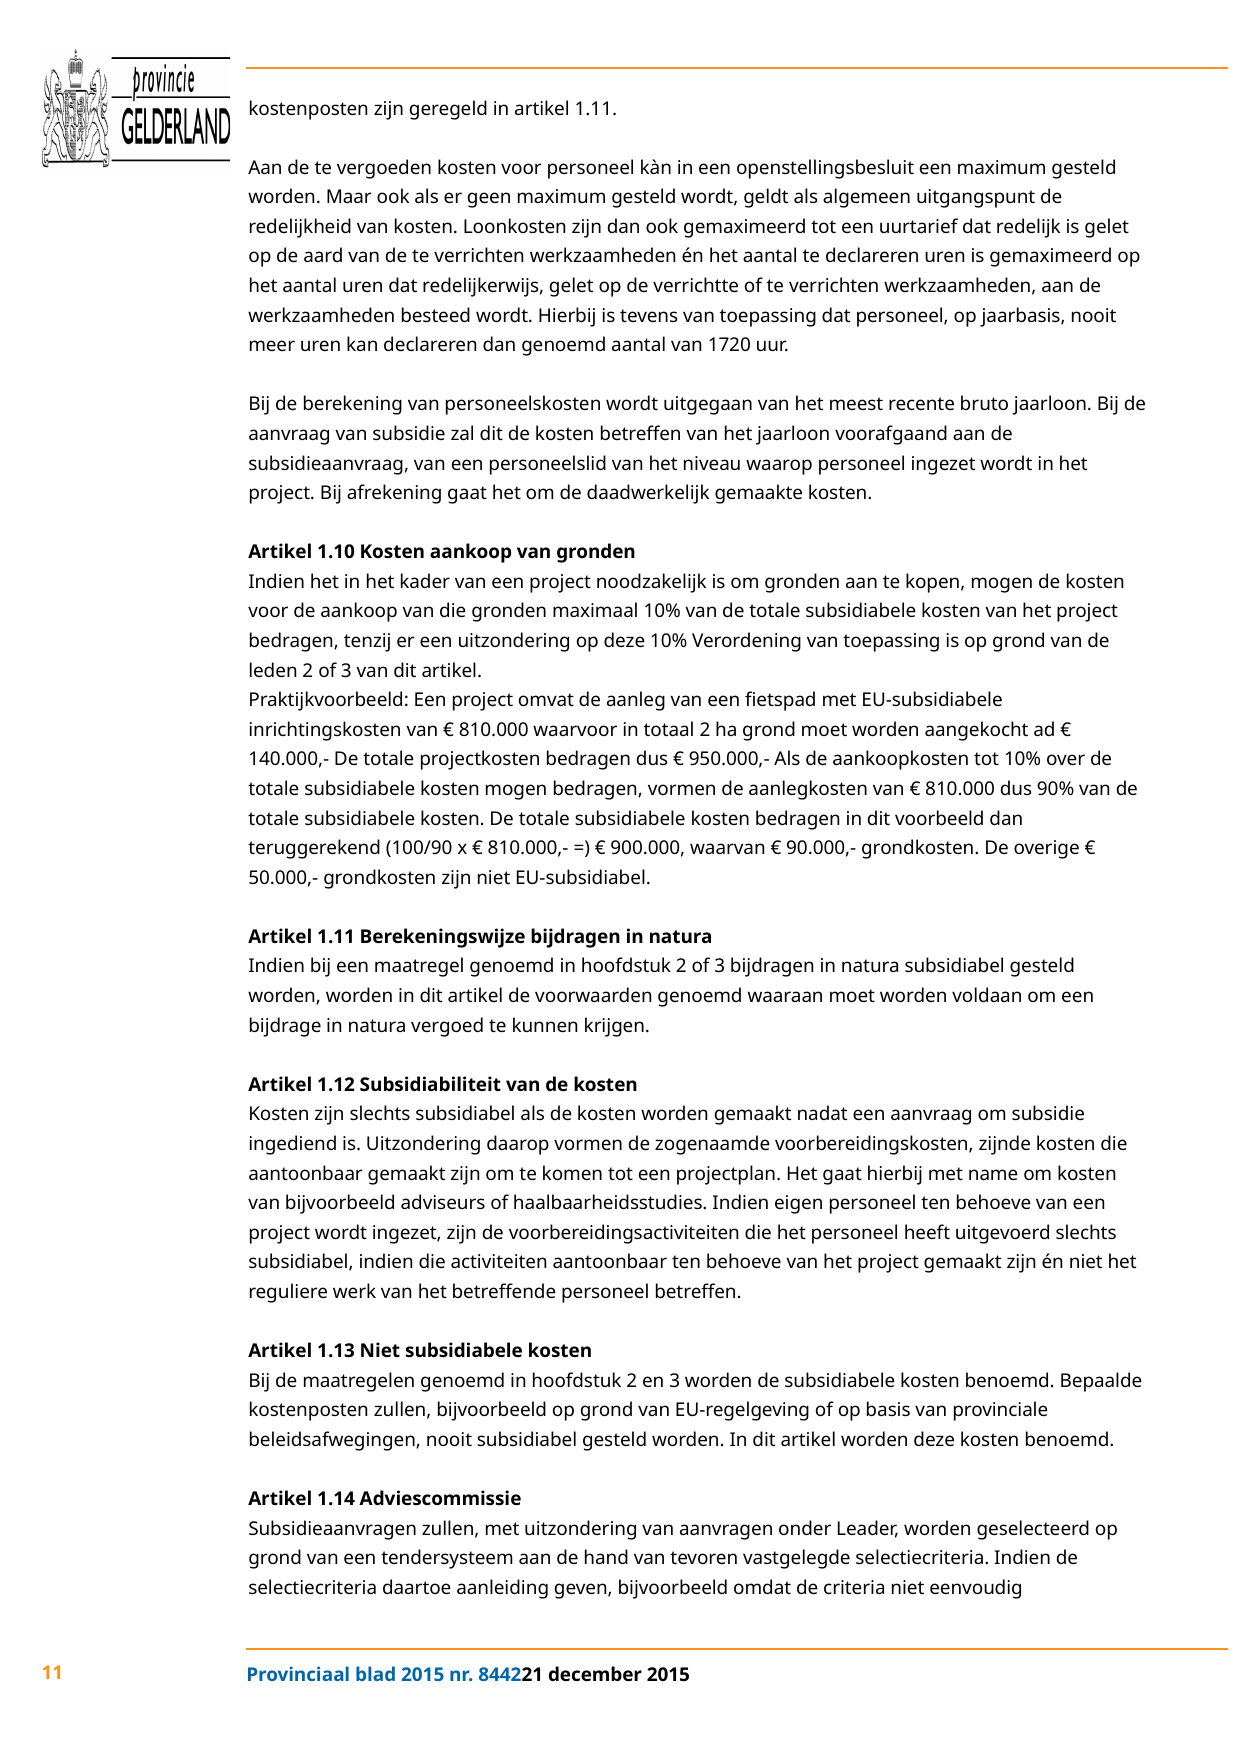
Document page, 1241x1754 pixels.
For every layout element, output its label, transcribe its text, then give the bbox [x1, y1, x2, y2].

text Praktijkvoorbeeld: Een project omvat de aanleg van een fietspad met EU-subsidiabele inrichtingskosten van € 810.000 waarvoor in totaal 2 ha grond moet worden aangekocht ad € 140.000,- De totale projectkosten bedragen dus € 950.000,- Als de aankoopkosten tot 10% over de totale subsidiabele kosten mogen bedragen, vormen de aanlegkosten van € 810.000 dus 90% van de totale subsidiabele kosten. De totale subsidiabele kosten bedragen in dit voorbeeld dan teruggerekend (100/90 x € 810.000,- =) € 900.000, waarvan € 90.000,- grondkosten. De overige € 50.000,- grondkosten zijn niet EU-subsidiabel. [248, 686, 1152, 890]
picture [41, 47, 231, 172]
text Artikel 1.10 Kosten aankoop van gronden [248, 538, 1152, 564]
text Artikel 1.13 Niet subsidiabele kosten [248, 1337, 1152, 1363]
text Bij de maatregelen genoemd in hoofdstuk 2 en 3 worden de subsidiabele kosten benoemd. Bepaalde kostenposten zullen, bijvoorbeeld op grond van EU-regelgeving of op basis van provinciale beleidsafwegingen, nooit subsidiabel gesteld worden. In dit artikel worden deze kosten benoemd. [248, 1367, 1152, 1452]
text kostenposten zijn geregeld in artikel 1.11. [248, 95, 1152, 121]
text Artikel 1.11 Berekeningswijze bijdragen in natura [248, 923, 1152, 949]
text Subsidieaanvragen zullen, met uitzondering van aanvragen onder Leader, worden geselecteerd op grond van een tendersysteem aan de hand van tevoren vastgelegde selectiecriteria. Indien de selectiecriteria daartoe aanleiding geven, bijvoorbeeld omdat de criteria niet eenvoudig [248, 1515, 1152, 1600]
text Artikel 1.12 Subsidiabiliteit van de kosten [248, 1071, 1152, 1097]
text Indien het in het kader van een project noodzakelijk is om gronden aan te kopen, mogen de kosten voor de aankoop van die gronden maximaal 10% van de totale subsidiabele kosten van het project bedragen, tenzij er een uitzondering op deze 10% Verordening van toepassing is op grond van de leden 2 of 3 van dit artikel. [248, 568, 1152, 683]
text Bij de berekening van personeelskosten wordt uitgegaan van het meest recente bruto jaarloon. Bij de aanvraag van subsidie zal dit de kosten betreffen van het jaarloon voorafgaand aan de subsidieaanvraag, van een personeelslid van het niveau waarop personeel ingezet wordt in het project. Bij afrekening gaat het om de daadwerkelijk gemaakte kosten. [248, 391, 1152, 505]
text Artikel 1.14 Adviescommissie [248, 1485, 1152, 1511]
text Aan de te vergoeden kosten voor personeel kàn in een openstellingsbesluit een maximum gesteld worden. Maar ook als er geen maximum gesteld wordt, geldt als algemeen uitgangspunt de redelijkheid van kosten. Loonkosten zijn dan ook gemaximeerd tot een uurtarief dat redelijk is gelet op de aard van de te verrichten werkzaamheden én het aantal te declareren uren is gemaximeerd op het aantal uren dat redelijkerwijs, gelet op de verrichtte of te verrichten werkzaamheden, aan de werkzaamheden besteed wordt. Hierbij is tevens van toepassing dat personeel, op jaarbasis, nooit meer uren kan declareren dan genoemd aantal van 1720 uur. [248, 154, 1152, 357]
text Kosten zijn slechts subsidiabel als de kosten worden gemaakt nadat een aanvraag om subsidie ingediend is. Uitzondering daarop vormen de zogenaamde voorbereidingskosten, zijnde kosten die aantoonbaar gemaakt zijn om te komen tot een projectplan. Het gaat hierbij met name om kosten van bijvoorbeeld adviseurs of haalbaarheidsstudies. Indien eigen personeel ten behoeve van een project wordt ingezet, zijn de voorbereidingsactiviteiten die het personeel heeft uitgevoerd slechts subsidiabel, indien die activiteiten aantoonbaar ten behoeve van het project gemaakt zijn én niet het reguliere werk van het betreffende personeel betreffen. [248, 1101, 1152, 1304]
text Indien bij een maatregel genoemd in hoofdstuk 2 of 3 bijdragen in natura subsidiabel gesteld worden, worden in dit artikel de voorwaarden genoemd waaraan moet worden voldaan om een bijdrage in natura vergoed te kunnen krijgen. [248, 953, 1152, 1038]
